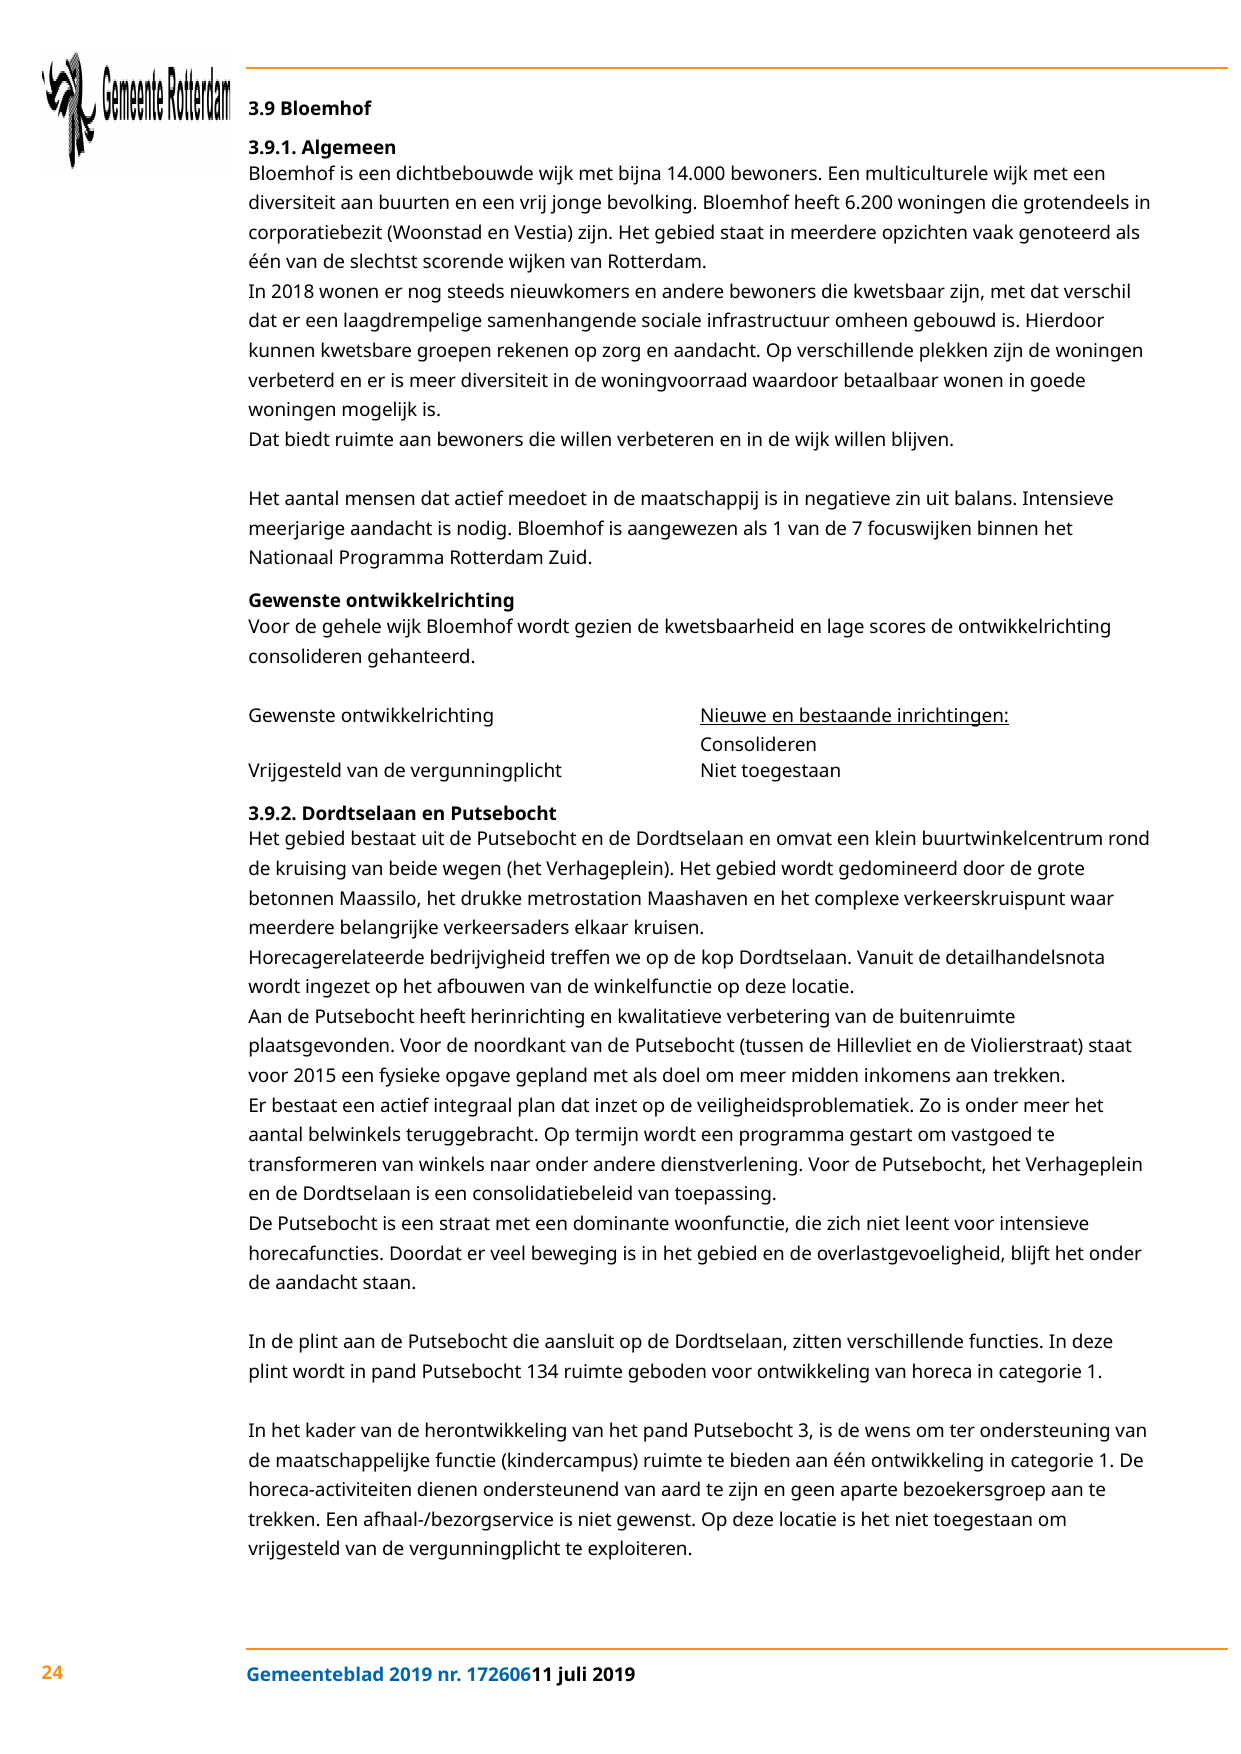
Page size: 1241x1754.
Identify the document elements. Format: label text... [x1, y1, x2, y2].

text 3.9 Bloemhof [248, 95, 1152, 121]
table_cell Niet toegestaan [700, 758, 1152, 783]
text In het kader van de herontwikkeling van het pand Putsebocht 3, is de wens om ter ondersteuning van de maatschappelijke functie (kindercampus) ruimte te bieden aan één ontwikkeling in categorie 1. De horeca-activiteiten dienen ondersteunend van aard te zijn en geen aparte bezoekersgroep aan te trekken. Een afhaal-/bezorgservice is niet gewenst. Op deze locatie is het niet toegestaan om vrijgesteld van de vergunningplicht te exploiteren. [248, 1417, 1152, 1561]
text Aan de Putsebocht heeft herinrichting en kwalitatieve verbetering van de buitenruimte plaatsgevonden. Voor de noordkant van de Putsebocht (tussen de Hillevliet en de Violierstraat) staat voor 2015 een fysieke opgave gepland met als doel om meer midden inkomens aan trekken. [248, 1003, 1152, 1088]
text 3.9.2. Dordtselaan en Putsebocht [248, 800, 1152, 826]
table_cell Vrijgesteld van de vergunningplicht [248, 758, 700, 783]
text Bloemhof is een dichtbebouwde wijk met bijna 14.000 bewoners. Een multiculturele wijk met een diversiteit aan buurten en een vrij jonge bevolking. Bloemhof heeft 6.200 woningen die grotendeels in corporatiebezit (Woonstad en Vestia) zijn. Het gebied staat in meerdere opzichten vaak genoteerd als één van de slechtst scorende wijken van Rotterdam. [248, 160, 1152, 274]
table_header Gewenste ontwikkelrichting [248, 702, 700, 757]
text Dat biedt ruimte aan bewoners die willen verbeteren en in de wijk willen blijven. [248, 426, 1152, 452]
text In 2018 wonen er nog steeds nieuwkomers en andere bewoners die kwetsbaar zijn, met dat verschil dat er een laagdrempelige samenhangende sociale infrastructuur omheen gebouwd is. Hierdoor kunnen kwetsbare groepen rekenen op zorg en aandacht. Op verschillende plekken zijn de woningen verbeterd en er is meer diversiteit in de woningvoorraad waardoor betaalbaar wonen in goede woningen mogelijk is. [248, 278, 1152, 422]
text Voor de gehele wijk Bloemhof wordt gezien de kwetsbaarheid en lage scores de ontwikkelrichting consolideren gehanteerd. [248, 613, 1152, 668]
text De Putsebocht is een straat met een dominante woonfunctie, die zich niet leent voor intensieve horecafuncties. Doordat er veel beweging is in het gebied en de overlastgevoeligheid, blijft het onder de aandacht staan. [248, 1210, 1152, 1295]
text Het gebied bestaat uit de Putsebocht en de Dordtselaan en omvat een klein buurtwinkelcentrum rond de kruising van beide wegen (het Verhageplein). Het gebied wordt gedomineerd door de grote betonnen Maassilo, het drukke metrostation Maashaven en het complexe verkeerskruispunt waar meerdere belangrijke verkeersaders elkaar kruisen. [248, 826, 1152, 940]
picture [41, 47, 231, 172]
text Gewenste ontwikkelrichting [248, 587, 1152, 613]
text Horecagerelateerde bedrijvigheid treffen we op de kop Dordtselaan. Vanuit de detailhandelsnota wordt ingezet op het afbouwen van de winkelfunctie op deze locatie. [248, 944, 1152, 999]
text Er bestaat een actief integraal plan dat inzet op de veiligheidsproblematiek. Zo is onder meer het aantal belwinkels teruggebracht. Op termijn wordt een programma gestart om vastgoed te transformeren van winkels naar onder andere dienstverlening. Voor de Putsebocht, het Verhageplein en de Dordtselaan is een consolidatiebeleid van toepassing. [248, 1092, 1152, 1206]
text In de plint aan de Putsebocht die aansluit op de Dordtselaan, zitten verschillende functies. In deze plint wordt in pand Putsebocht 134 ruimte geboden voor ontwikkeling van horeca in categorie 1. [248, 1328, 1152, 1384]
text Het aantal mensen dat actief meedoet in de maatschappij is in negatieve zin uit balans. Intensieve meerjarige aandacht is nodig. Bloemhof is aangewezen als 1 van de 7 focuswijken binnen het Nationaal Programma Rotterdam Zuid. [248, 485, 1152, 570]
table_header Nieuwe en bestaande inrichtingen: Consolideren [700, 702, 1152, 757]
text 3.9.1. Algemeen [248, 134, 1152, 160]
